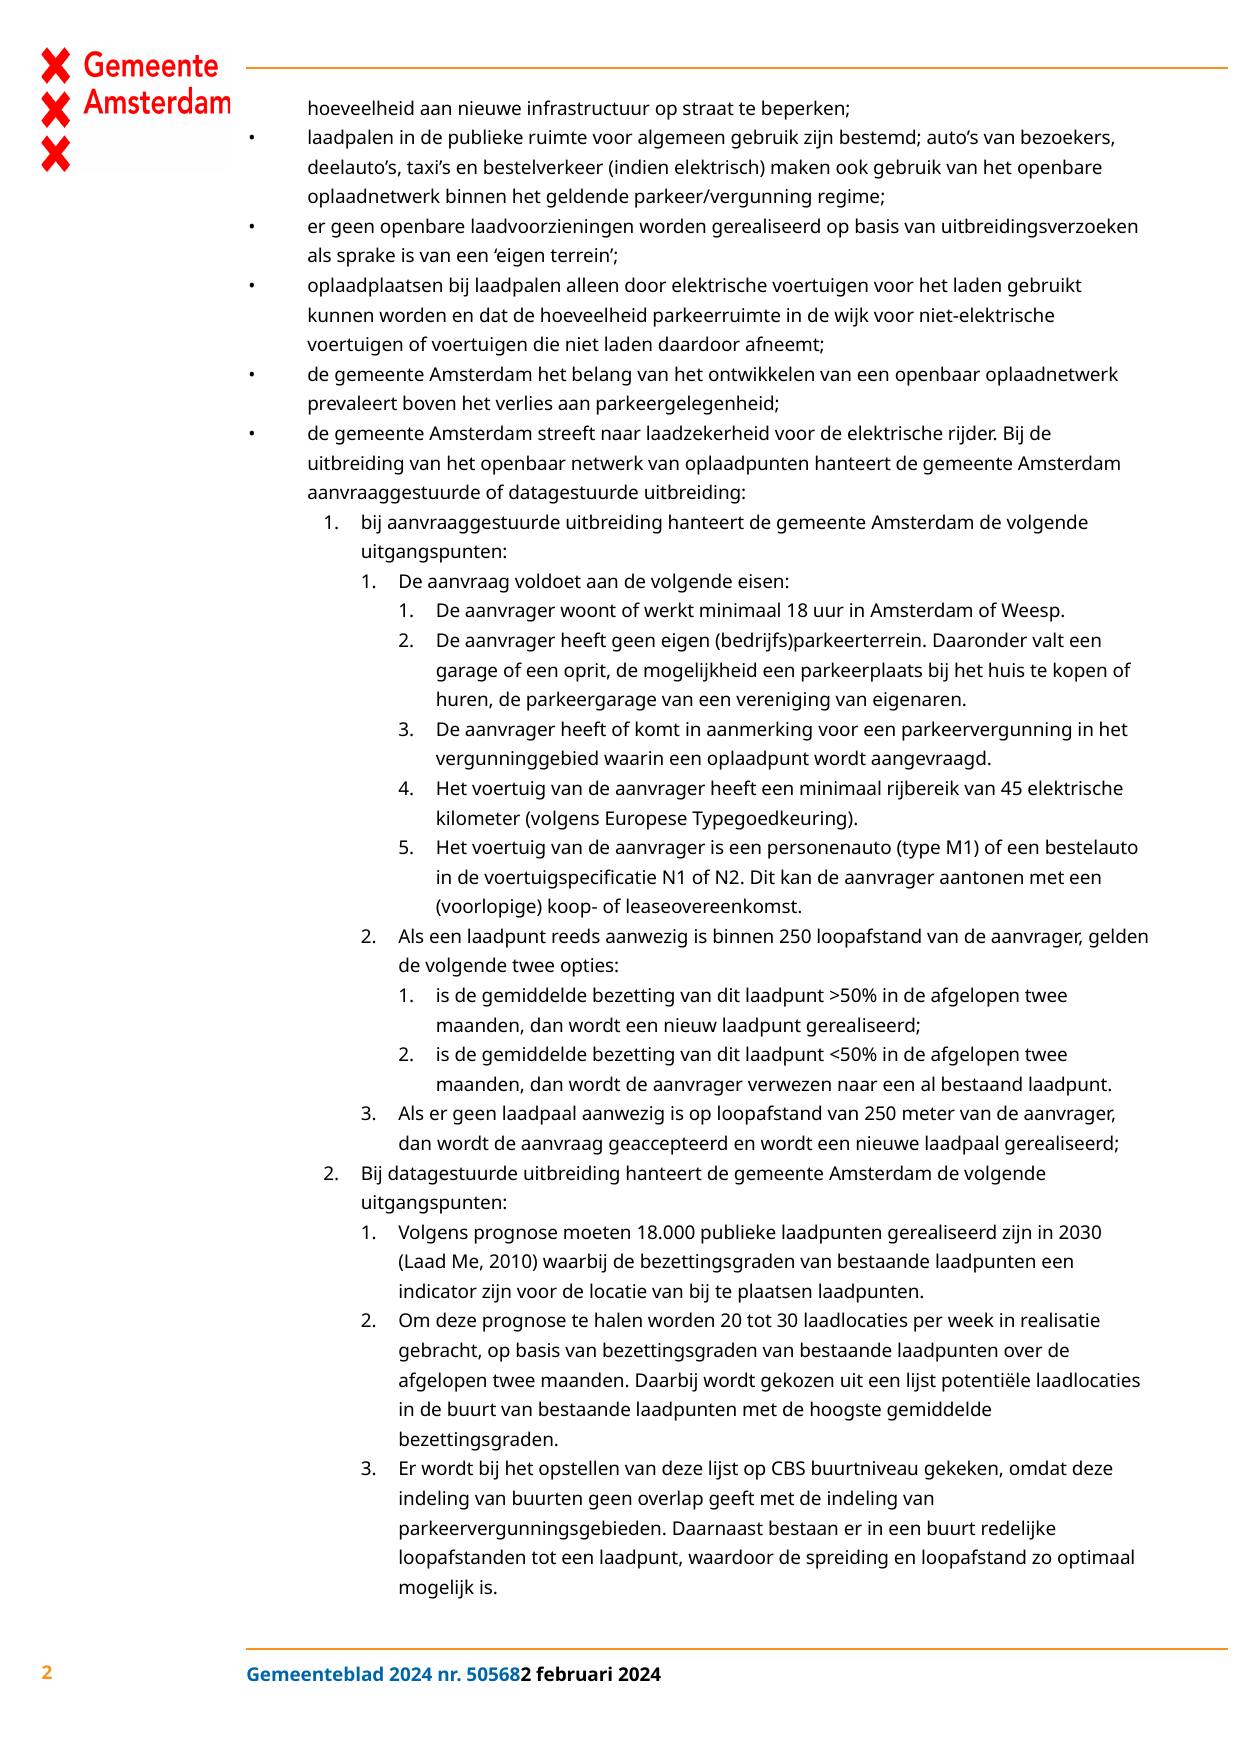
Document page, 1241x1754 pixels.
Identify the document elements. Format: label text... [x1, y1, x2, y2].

list er geen openbare laadvoorzieningen worden gerealiseerd op basis van uitbreidingsverzoeken als sprake is van een ‘eigen terrein’; [248, 213, 1152, 268]
list bij aanvraaggestuurde uitbreiding hanteert de gemeente Amsterdam de volgende uitgangspunten: [323, 509, 1152, 564]
list laadpalen in de publieke ruimte voor algemeen gebruik zijn bestemd; auto’s van bezoekers, deelauto’s, taxi’s en bestelverkeer (indien elektrisch) maken ook gebruik van het openbare oplaadnetwerk binnen het geldende parkeer/vergunning regime; [248, 124, 1152, 209]
list Als er geen laadpaal aanwezig is op loopafstand van 250 meter van de aanvrager, dan wordt de aanvraag geaccepteerd en wordt een nieuwe laadpaal gerealiseerd; [361, 1101, 1152, 1156]
list De aanvrager heeft geen eigen (bedrijfs)parkeerterrein. Daaronder valt een garage of een oprit, de mogelijkheid een parkeerplaats bij het huis te kopen of huren, de parkeergarage van een vereniging van eigenaren. [398, 627, 1152, 712]
list hoeveelheid aan nieuwe infrastructuur op straat te beperken; [248, 95, 1152, 121]
list Het voertuig van de aanvrager is een personenauto (type M1) of een bestelauto in de voertuigspecificatie N1 of N2. Dit kan de aanvrager aantonen met een (voorlopige) koop- of leaseovereenkomst. [398, 834, 1152, 919]
picture [41, 47, 231, 172]
list De aanvrager woont of werkt minimaal 18 uur in Amsterdam of Weesp. [398, 598, 1152, 623]
list Het voertuig van de aanvrager heeft een minimaal rijbereik van 45 elektrische kilometer (volgens Europese Typegoedkeuring). [398, 775, 1152, 831]
list Er wordt bij het opstellen van deze lijst op CBS buurtniveau gekeken, omdat deze indeling van buurten geen overlap geeft met de indeling van parkeervergunningsgebieden. Daarnaast bestaan er in een buurt redelijke loopafstanden tot een laadpunt, waardoor de spreiding en loopafstand zo optimaal mogelijk is. [361, 1456, 1152, 1600]
list oplaadplaatsen bij laadpalen alleen door elektrische voertuigen voor het laden gebruikt kunnen worden en dat de hoeveelheid parkeerruimte in de wijk voor niet-elektrische voertuigen of voertuigen die niet laden daardoor afneemt; [248, 272, 1152, 357]
list Bij datagestuurde uitbreiding hanteert de gemeente Amsterdam de volgende uitgangspunten: [323, 1160, 1152, 1215]
list De aanvraag voldoet aan de volgende eisen: [361, 568, 1152, 594]
list Als een laadpunt reeds aanwezig is binnen 250 loopafstand van de aanvrager, gelden de volgende twee opties: [361, 923, 1152, 978]
list de gemeente Amsterdam het belang van het ontwikkelen van een openbaar oplaadnetwerk prevaleert boven het verlies aan parkeergelegenheid; [248, 361, 1152, 416]
list de gemeente Amsterdam streeft naar laadzekerheid voor de elektrische rijder. Bij de uitbreiding van het openbaar netwerk van oplaadpunten hanteert de gemeente Amsterdam aanvraaggestuurde of datagestuurde uitbreiding: [248, 420, 1152, 505]
list is de gemiddelde bezetting van dit laadpunt >50% in de afgelopen twee maanden, dan wordt een nieuw laadpunt gerealiseerd; [398, 982, 1152, 1038]
list Volgens prognose moeten 18.000 publieke laadpunten gerealiseerd zijn in 2030 (Laad Me, 2010) waarbij de bezettingsgraden van bestaande laadpunten een indicator zijn voor de locatie van bij te plaatsen laadpunten. [361, 1219, 1152, 1304]
list De aanvrager heeft of komt in aanmerking voor een parkeervergunning in het vergunninggebied waarin een oplaadpunt wordt aangevraagd. [398, 716, 1152, 771]
list is de gemiddelde bezetting van dit laadpunt <50% in de afgelopen twee maanden, dan wordt de aanvrager verwezen naar een al bestaand laadpunt. [398, 1041, 1152, 1097]
list Om deze prognose te halen worden 20 tot 30 laadlocaties per week in realisatie gebracht, op basis van bezettingsgraden van bestaande laadpunten over de afgelopen twee maanden. Daarbij wordt gekozen uit een lijst potentiële laadlocaties in de buurt van bestaande laadpunten met de hoogste gemiddelde bezettingsgraden. [361, 1308, 1152, 1452]
